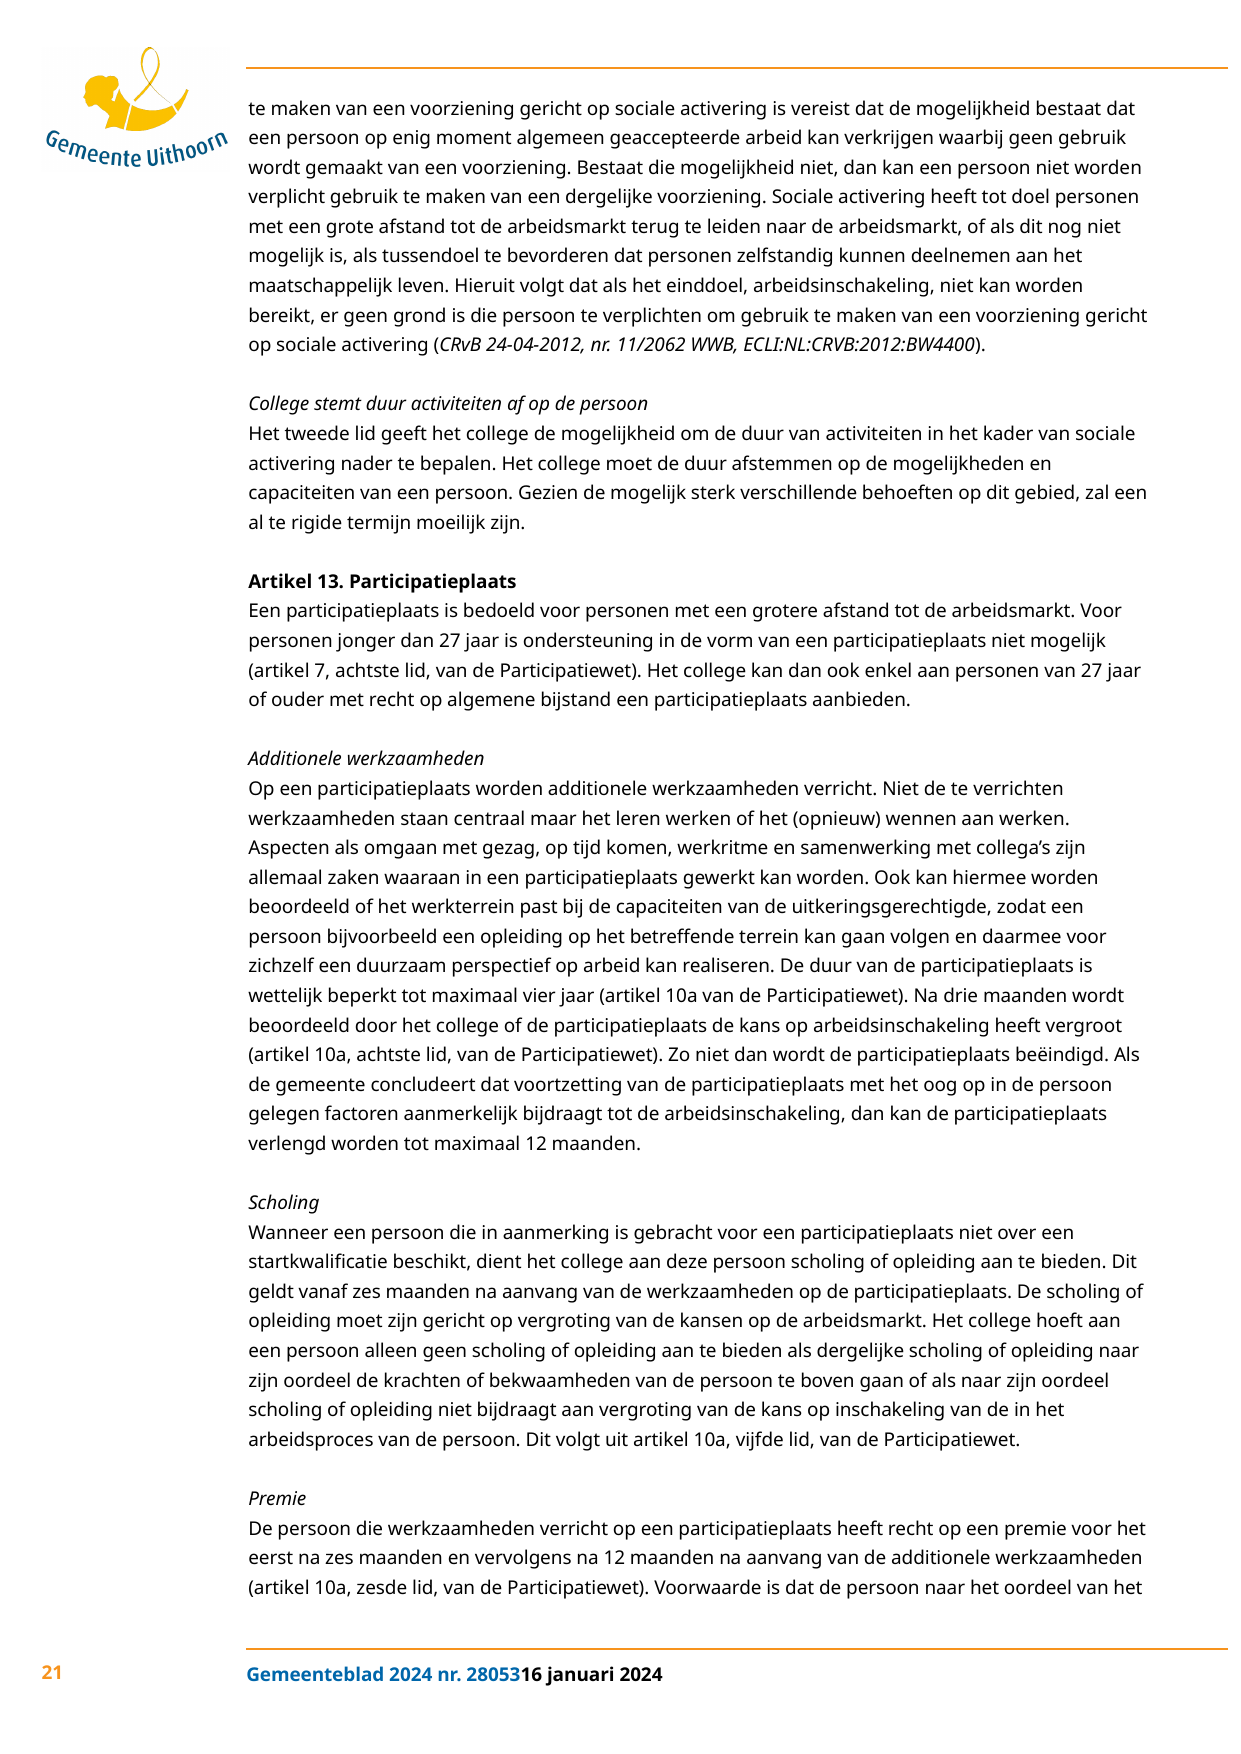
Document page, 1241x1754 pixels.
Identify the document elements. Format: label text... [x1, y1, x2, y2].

text Wanneer een persoon die in aanmerking is gebracht voor een participatieplaats niet over een startkwalificatie beschikt, dient het college aan deze persoon scholing of opleiding aan te bieden. Dit geldt vanaf zes maanden na aanvang van de werkzaamheden op de participatieplaats. De scholing of opleiding moet zijn gericht op vergroting van de kansen op de arbeidsmarkt. Het college hoeft aan een persoon alleen geen scholing of opleiding aan te bieden als dergelijke scholing of opleiding naar zijn oordeel de krachten of bekwaamheden van de persoon te boven gaan of als naar zijn oordeel scholing of opleiding niet bijdraagt aan vergroting van de kans op inschakeling van de in het arbeidsproces van de persoon. Dit volgt uit artikel 10a, vijfde lid, van de Participatiewet. [248, 1219, 1152, 1452]
text Scholing [248, 1189, 1152, 1215]
text Het tweede lid geeft het college de mogelijkheid om de duur van activiteiten in het kader van sociale activering nader te bepalen. Het college moet de duur afstemmen op de mogelijkheden en capaciteiten van een persoon. Gezien de mogelijk sterk verschillende behoeften op dit gebied, zal een al te rigide termijn moeilijk zijn. [248, 420, 1152, 535]
text Artikel 13. Participatieplaats [248, 568, 1152, 594]
text Additionele werkzaamheden [248, 746, 1152, 771]
text Op een participatieplaats worden additionele werkzaamheden verricht. Niet de te verrichten werkzaamheden staan centraal maar het leren werken of het (opnieuw) wennen aan werken. Aspecten als omgaan met gezag, op tijd komen, werkritme en samenwerking met collega’s zijn allemaal zaken waaraan in een participatieplaats gewerkt kan worden. Ook kan hiermee worden beoordeeld of het werkterrein past bij de capaciteiten van de uitkeringsgerechtigde, zodat een persoon bijvoorbeeld een opleiding op het betreffende terrein kan gaan volgen en daarmee voor zichzelf een duurzaam perspectief op arbeid kan realiseren. De duur van de participatieplaats is wettelijk beperkt tot maximaal vier jaar (artikel 10a van de Participatiewet). Na drie maanden wordt beoordeeld door het college of de participatieplaats de kans op arbeidsinschakeling heeft vergroot (artikel 10a, achtste lid, van de Participatiewet). Zo niet dan wordt de participatieplaats beëindigd. Als de gemeente concludeert dat voortzetting van de participatieplaats met het oog op in de persoon gelegen factoren aanmerkelijk bijdraagt tot de arbeidsinschakeling, dan kan de participatieplaats verlengd worden tot maximaal 12 maanden. [248, 775, 1152, 1156]
text Een participatieplaats is bedoeld voor personen met een grotere afstand tot de arbeidsmarkt. Voor personen jonger dan 27 jaar is ondersteuning in de vorm van een participatieplaats niet mogelijk (artikel 7, achtste lid, van de Participatiewet). Het college kan dan ook enkel aan personen van 27 jaar of ouder met recht op algemene bijstand een participatieplaats aanbieden. [248, 598, 1152, 712]
text te maken van een voorziening gericht op sociale activering is vereist dat de mogelijkheid bestaat dat een persoon op enig moment algemeen geaccepteerde arbeid kan verkrijgen waarbij geen gebruik wordt gemaakt van een voorziening. Bestaat die mogelijkheid niet, dan kan een persoon niet worden verplicht gebruik te maken van een dergelijke voorziening. Sociale activering heeft tot doel personen met een grote afstand tot de arbeidsmarkt terug te leiden naar de arbeidsmarkt, of als dit nog niet mogelijk is, als tussendoel te bevorderen dat personen zelfstandig kunnen deelnemen aan het maatschappelijk leven. Hieruit volgt dat als het einddoel, arbeidsinschakeling, niet kan worden bereikt, er geen grond is die persoon te verplichten om gebruik te maken van een voorziening gericht op sociale activering (CRvB 24-04-2012, nr. 11/2062 WWB, ECLI:NL:CRVB:2012:BW4400). [248, 95, 1152, 357]
text De persoon die werkzaamheden verricht op een participatieplaats heeft recht op een premie voor het eerst na zes maanden en vervolgens na 12 maanden na aanvang van de additionele werkzaamheden (artikel 10a, zesde lid, van de Participatiewet). Voorwaarde is dat de persoon naar het oordeel van het [248, 1515, 1152, 1600]
text College stemt duur activiteiten af op de persoon [248, 391, 1152, 416]
picture [41, 47, 231, 172]
text Premie [248, 1485, 1152, 1511]
